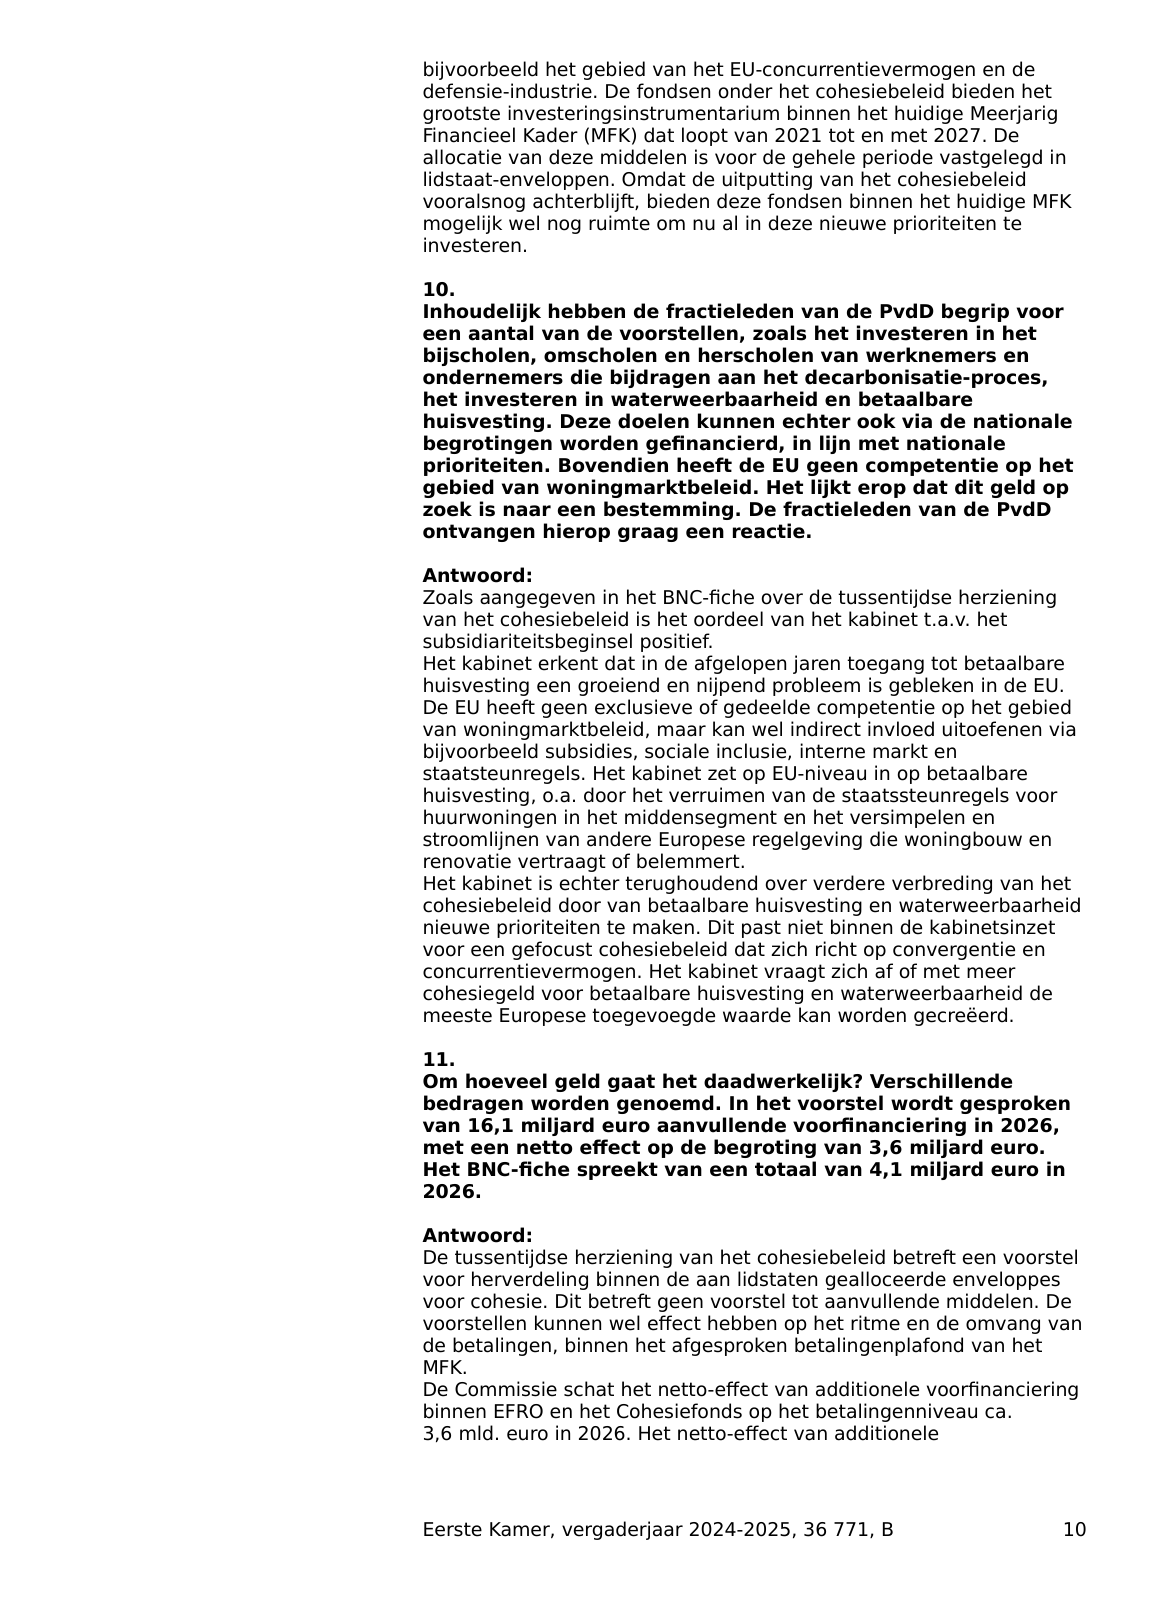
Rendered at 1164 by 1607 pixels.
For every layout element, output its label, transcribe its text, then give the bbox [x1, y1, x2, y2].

text Antwoord: [422, 565, 1087, 587]
text Inhoudelijk hebben de fractieleden van de PvdD begrip voor een aantal van de voorstellen, zoals het investeren in het bijscholen, omscholen en herscholen van werknemers en ondernemers die bijdragen aan het decarbonisatie-proces, het investeren in waterweerbaarheid en betaalbare huisvesting. Deze doelen kunnen echter ook via de nationale begrotingen worden gefinancierd, in lijn met nationale prioriteiten. Bovendien heeft de EU geen competentie op het gebied van woningmarktbeleid. Het lijkt erop dat dit geld op zoek is naar een bestemming. De fractieleden van de PvdD ontvangen hierop graag een reactie. [422, 301, 1087, 543]
text De tussentijdse herziening van het cohesiebeleid betreft een voorstel voor herverdeling binnen de aan lidstaten gealloceerde enveloppes voor cohesie. Dit betreft geen voorstel tot aanvullende middelen. De voorstellen kunnen wel effect hebben op het ritme en de omvang van de betalingen, binnen het afgesproken betalingenplafond van het MFK. [422, 1247, 1087, 1379]
text 11. [422, 1049, 1087, 1071]
text De Commissie schat het netto-effect van additionele voorfinanciering binnen EFRO en het Cohesiefonds op het betalingenniveau ca. 3,6 mld. euro in 2026. Het netto-effect van additionele [422, 1379, 1087, 1444]
text Zoals aangegeven in het BNC-fiche over de tussentijdse herziening van het cohesiebeleid is het oordeel van het kabinet t.a.v. het subsidiariteitsbeginsel positief. [422, 587, 1087, 653]
text Om hoeveel geld gaat het daadwerkelijk? Verschillende bedragen worden genoemd. In het voorstel wordt gesproken van 16,1 miljard euro aanvullende voorfinanciering in 2026, met een netto effect op de begroting van 3,6 miljard euro. Het BNC-fiche spreekt van een totaal van 4,1 miljard euro in 2026. [422, 1071, 1087, 1203]
text 10. [422, 279, 1087, 301]
text bijvoorbeeld het gebied van het EU-concurrentievermogen en de defensie-industrie. De fondsen onder het cohesiebeleid bieden het grootste investeringsinstrumentarium binnen het huidige Meerjarig Financieel Kader (MFK) dat loopt van 2021 tot en met 2027. De allocatie van deze middelen is voor de gehele periode vastgelegd in lidstaat-enveloppen. Omdat de uitputting van het cohesiebeleid vooralsnog achterblijft, bieden deze fondsen binnen het huidige MFK mogelijk wel nog ruimte om nu al in deze nieuwe prioriteiten te investeren. [422, 59, 1087, 257]
text Antwoord: [422, 1225, 1087, 1247]
text Het kabinet is echter terughoudend over verdere verbreding van het cohesiebeleid door van betaalbare huisvesting en waterweerbaarheid nieuwe prioriteiten te maken. Dit past niet binnen de kabinetsinzet voor een gefocust cohesiebeleid dat zich richt op convergentie en concurrentievermogen. Het kabinet vraagt zich af of met meer cohesiegeld voor betaalbare huisvesting en waterweerbaarheid de meeste Europese toegevoegde waarde kan worden gecreëerd. [422, 873, 1087, 1027]
text Het kabinet erkent dat in de afgelopen jaren toegang tot betaalbare huisvesting een groeiend en nijpend probleem is gebleken in de EU. De EU heeft geen exclusieve of gedeelde competentie op het gebied van woningmarktbeleid, maar kan wel indirect invloed uitoefenen via bijvoorbeeld subsidies, sociale inclusie, interne markt en staatsteunregels. Het kabinet zet op EU-niveau in op betaalbare huisvesting, o.a. door het verruimen van de staatssteunregels voor huurwoningen in het middensegment en het versimpelen en stroomlijnen van andere Europese regelgeving die woningbouw en renovatie vertraagt of belemmert. [422, 653, 1087, 873]
